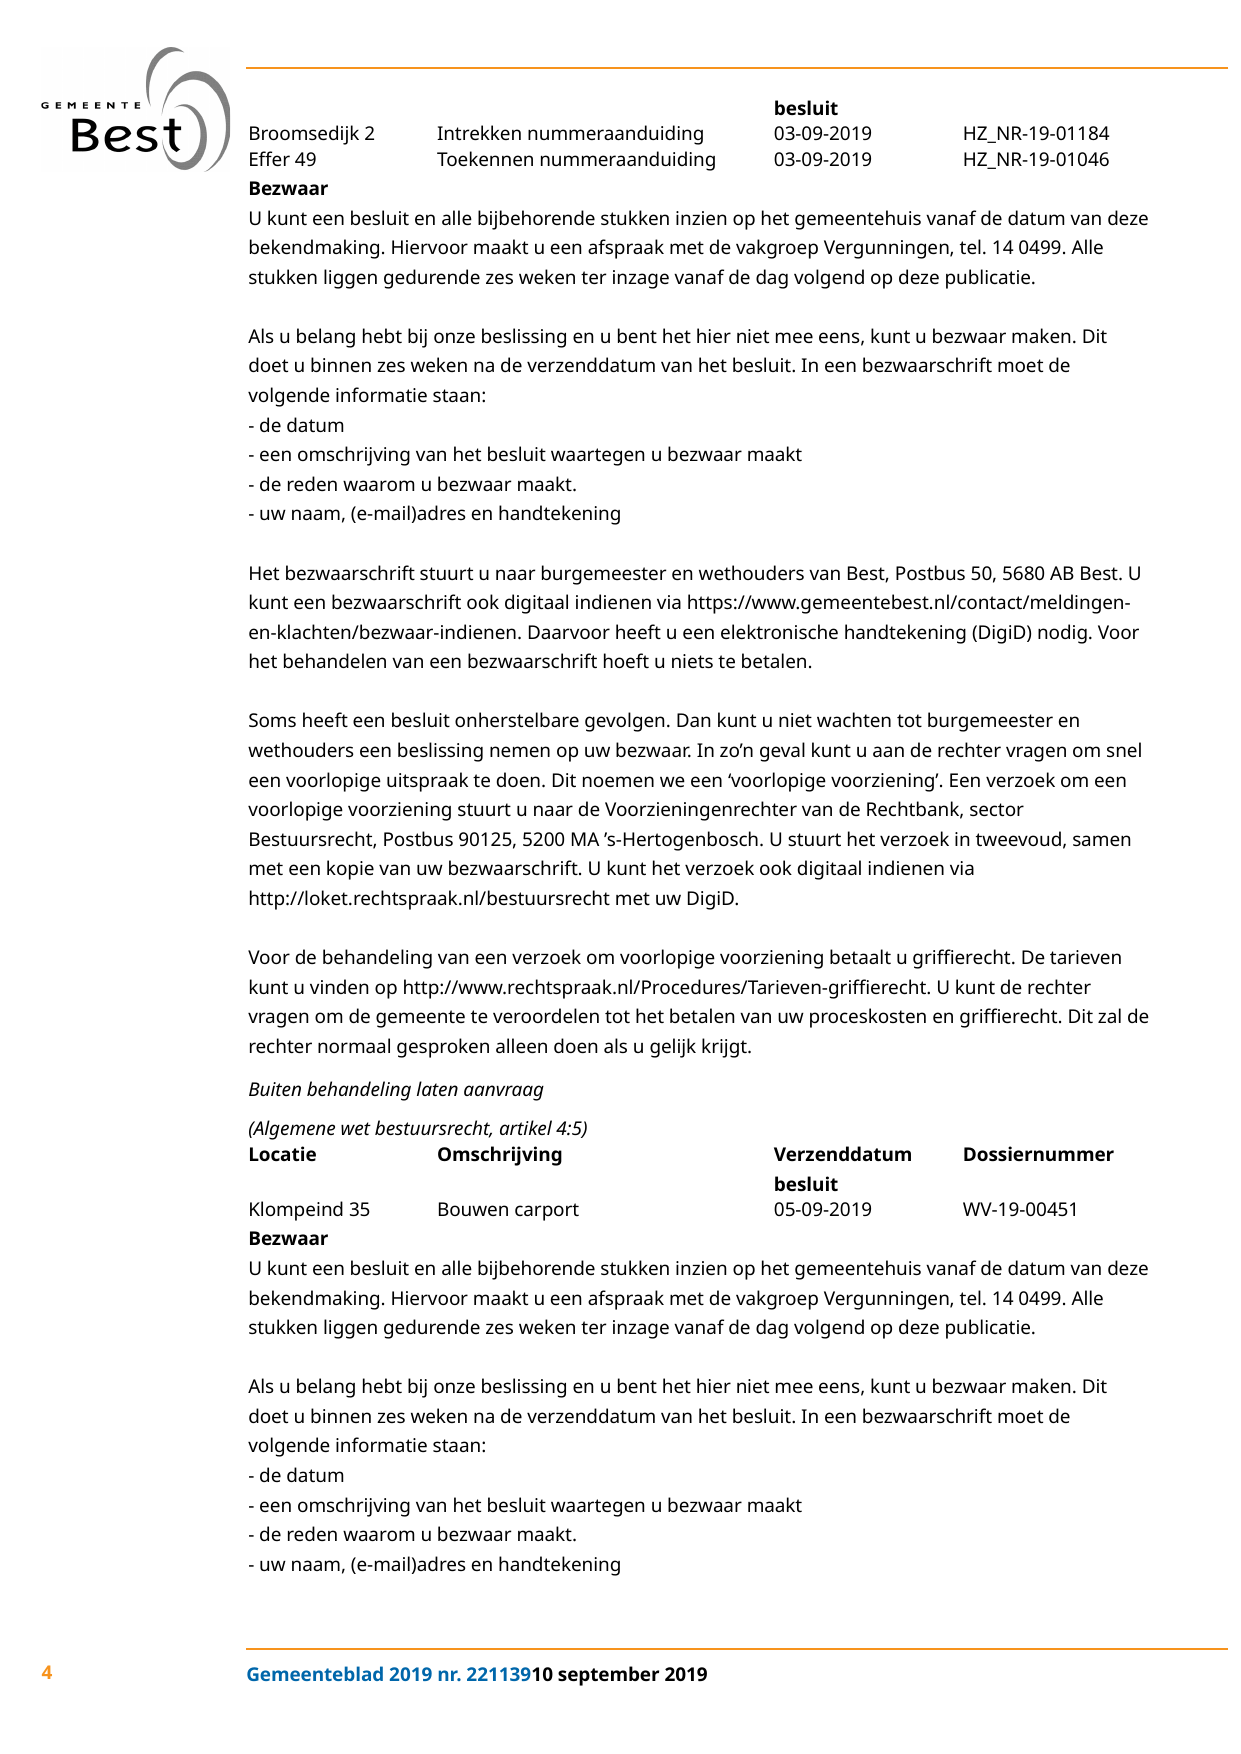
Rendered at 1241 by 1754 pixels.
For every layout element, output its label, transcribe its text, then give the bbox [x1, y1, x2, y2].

text - de datum [248, 1462, 1152, 1488]
table_header [963, 95, 1152, 121]
text - de reden waarom u bezwaar maakt. [248, 1521, 1152, 1547]
text - de datum [248, 412, 1152, 438]
table_cell 03-09-2019 [774, 146, 963, 172]
text - een omschrijving van het besluit waartegen u bezwaar maakt [248, 441, 1152, 467]
text Als u belang hebt bij onze beslissing en u bent het hier niet mee eens, kunt u bezwaar maken. Dit doet u binnen zes weken na de verzenddatum van het besluit. In een bezwaarschrift moet de volgende informatie staan: [248, 323, 1152, 408]
table_header Omschrijving [437, 1141, 774, 1197]
table_cell Intrekken nummeraanduiding [437, 121, 774, 146]
table_header Dossiernummer [963, 1141, 1152, 1197]
text - een omschrijving van het besluit waartegen u bezwaar maakt [248, 1492, 1152, 1518]
picture [41, 47, 231, 172]
table_cell 05-09-2019 [774, 1197, 963, 1222]
text Soms heeft een besluit onherstelbare gevolgen. Dan kunt u niet wachten tot burgemeester en wethouders een beslissing nemen op uw bezwaar. In zo’n geval kunt u aan de rechter vragen om snel een voorlopige uitspraak te doen. Dit noemen we een ‘voorlopige voorziening’. Een verzoek om een voorlopige voorziening stuurt u naar de Voorzieningenrechter van de Rechtbank, sector Bestuursrecht, Postbus 90125, 5200 MA ’s-Hertogenbosch. U stuurt het verzoek in tweevoud, samen met een kopie van uw bezwaarschrift. U kunt het verzoek ook digitaal indienen via http://loket.rechtspraak.nl/bestuursrecht met uw DigiD. [248, 708, 1152, 911]
table_cell Effer 49 [248, 146, 437, 172]
text - uw naam, (e-mail)adres en handtekening [248, 1551, 1152, 1577]
text - uw naam, (e-mail)adres en handtekening [248, 501, 1152, 526]
text Als u belang hebt bij onze beslissing en u bent het hier niet mee eens, kunt u bezwaar maken. Dit doet u binnen zes weken na de verzenddatum van het besluit. In een bezwaarschrift moet de volgende informatie staan: [248, 1373, 1152, 1458]
table_cell Bouwen carport [437, 1197, 774, 1222]
table_header Locatie [248, 1141, 437, 1197]
table_cell Toekennen nummeraanduiding [437, 146, 774, 172]
text (Algemene wet bestuursrecht, artikel 4:5) [248, 1116, 1152, 1141]
text U kunt een besluit en alle bijbehorende stukken inzien op het gemeentehuis vanaf de datum van deze bekendmaking. Hiervoor maakt u een afspraak met de vakgroep Vergunningen, tel. 14 0499. Alle stukken liggen gedurende zes weken ter inzage vanaf de dag volgend op deze publicatie. [248, 1255, 1152, 1340]
table_cell Broomsedijk 2 [248, 121, 437, 146]
table_header [248, 95, 437, 121]
table_cell WV-19-00451 [963, 1197, 1152, 1222]
text Buiten behandeling laten aanvraag [248, 1076, 1152, 1102]
table_cell 03-09-2019 [774, 121, 963, 146]
text Bezwaar [248, 175, 1152, 201]
text - de reden waarom u bezwaar maakt. [248, 471, 1152, 497]
table_header Verzenddatum besluit [774, 1141, 963, 1197]
table_cell HZ_NR-19-01184 [963, 121, 1152, 146]
text Het bezwaarschrift stuurt u naar burgemeester en wethouders van Best, Postbus 50, 5680 AB Best. U kunt een bezwaarschrift ook digitaal indienen via https://www.gemeentebest.nl/contact/meldingen-en-klachten/bezwaar-indienen. Daarvoor heeft u een elektronische handtekening (DigiD) nodig. Voor het behandelen van een bezwaarschrift hoeft u niets te betalen. [248, 560, 1152, 674]
table_cell HZ_NR-19-01046 [963, 146, 1152, 172]
table_cell Klompeind 35 [248, 1197, 437, 1222]
table_header [437, 95, 774, 121]
text Voor de behandeling van een verzoek om voorlopige voorziening betaalt u griffierecht. De tarieven kunt u vinden op http://www.rechtspraak.nl/Procedures/Tarieven-griffierecht. U kunt de rechter vragen om de gemeente te veroordelen tot het betalen van uw proceskosten en griffierecht. Dit zal de rechter normaal gesproken alleen doen als u gelijk krijgt. [248, 944, 1152, 1059]
text Bezwaar [248, 1226, 1152, 1251]
table_header besluit [774, 95, 963, 121]
text U kunt een besluit en alle bijbehorende stukken inzien op het gemeentehuis vanaf de datum van deze bekendmaking. Hiervoor maakt u een afspraak met de vakgroep Vergunningen, tel. 14 0499. Alle stukken liggen gedurende zes weken ter inzage vanaf de dag volgend op deze publicatie. [248, 205, 1152, 290]
